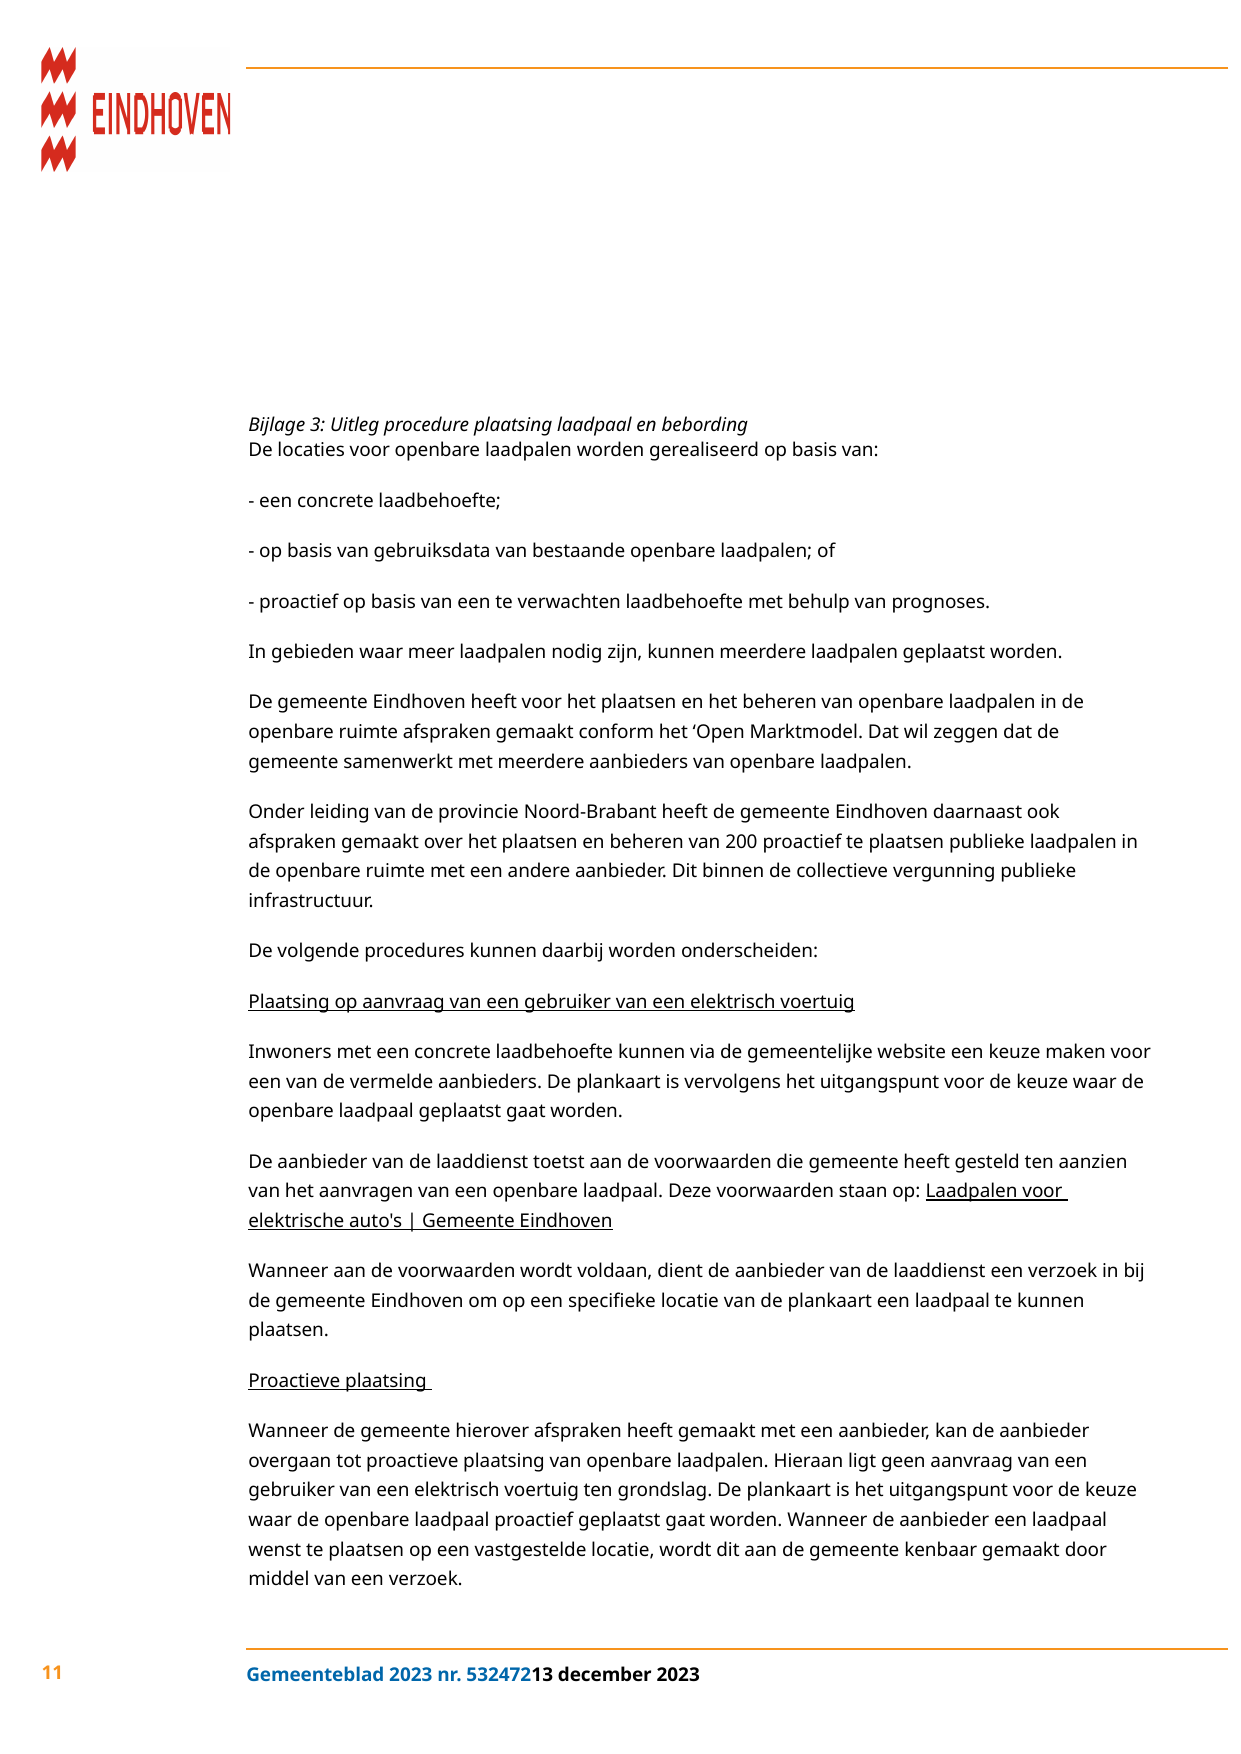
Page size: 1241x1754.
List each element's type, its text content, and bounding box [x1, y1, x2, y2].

text Wanneer aan de voorwaarden wordt voldaan, dient de aanbieder van de laaddienst een verzoek in bij de gemeente Eindhoven om op een specifieke locatie van de plankaart een laadpaal te kunnen plaatsen. [248, 1257, 1152, 1342]
text Inwoners met een concrete laadbehoefte kunnen via de gemeentelijke website een keuze maken voor een van de vermelde aanbieders. De plankaart is vervolgens het uitgangspunt voor de keuze waar de openbare laadpaal geplaatst gaat worden. [248, 1038, 1152, 1123]
picture [41, 47, 231, 172]
text - proactief op basis van een te verwachten laadbehoefte met behulp van prognoses. [248, 588, 1152, 613]
text Plaatsing op aanvraag van een gebruiker van een elektrisch voertuig [248, 988, 1152, 1013]
text De locaties voor openbare laadpalen worden gerealiseerd op basis van: [248, 437, 1152, 462]
text In gebieden waar meer laadpalen nodig zijn, kunnen meerdere laadpalen geplaatst worden. [248, 638, 1152, 664]
text - op basis van gebruiksdata van bestaande openbare laadpalen; of [248, 537, 1152, 563]
text De aanbieder van de laaddienst toetst aan de voorwaarden die gemeente heeft gesteld ten aanzien van het aanvragen van een openbare laadpaal. Deze voorwaarden staan op: Laadpalen voor elektrische auto's | Gemeente Eindhoven [248, 1148, 1152, 1233]
text Proactieve plaatsing [248, 1367, 1152, 1393]
text - een concrete laadbehoefte; [248, 487, 1152, 513]
text Bijlage 3: Uitleg procedure plaatsing laadpaal en bebording [248, 411, 1152, 437]
text De gemeente Eindhoven heeft voor het plaatsen en het beheren van openbare laadpalen in de openbare ruimte afspraken gemaakt conform het ‘Open Marktmodel. Dat wil zeggen dat de gemeente samenwerkt met meerdere aanbieders van openbare laadpalen. [248, 689, 1152, 773]
text Wanneer de gemeente hierover afspraken heeft gemaakt met een aanbieder, kan de aanbieder overgaan tot proactieve plaatsing van openbare laadpalen. Hieraan ligt geen aanvraag van een gebruiker van een elektrisch voertuig ten grondslag. De plankaart is het uitgangspunt voor de keuze waar de openbare laadpaal proactief geplaatst gaat worden. Wanneer de aanbieder een laadpaal wenst te plaatsen op een vastgestelde locatie, wordt dit aan de gemeente kenbaar gemaakt door middel van een verzoek. [248, 1417, 1152, 1591]
text Onder leiding van de provincie Noord-Brabant heeft de gemeente Eindhoven daarnaast ook afspraken gemaakt over het plaatsen en beheren van 200 proactief te plaatsen publieke laadpalen in de openbare ruimte met een andere aanbieder. Dit binnen de collectieve vergunning publieke infrastructuur. [248, 798, 1152, 913]
text De volgende procedures kunnen daarbij worden onderscheiden: [248, 937, 1152, 963]
